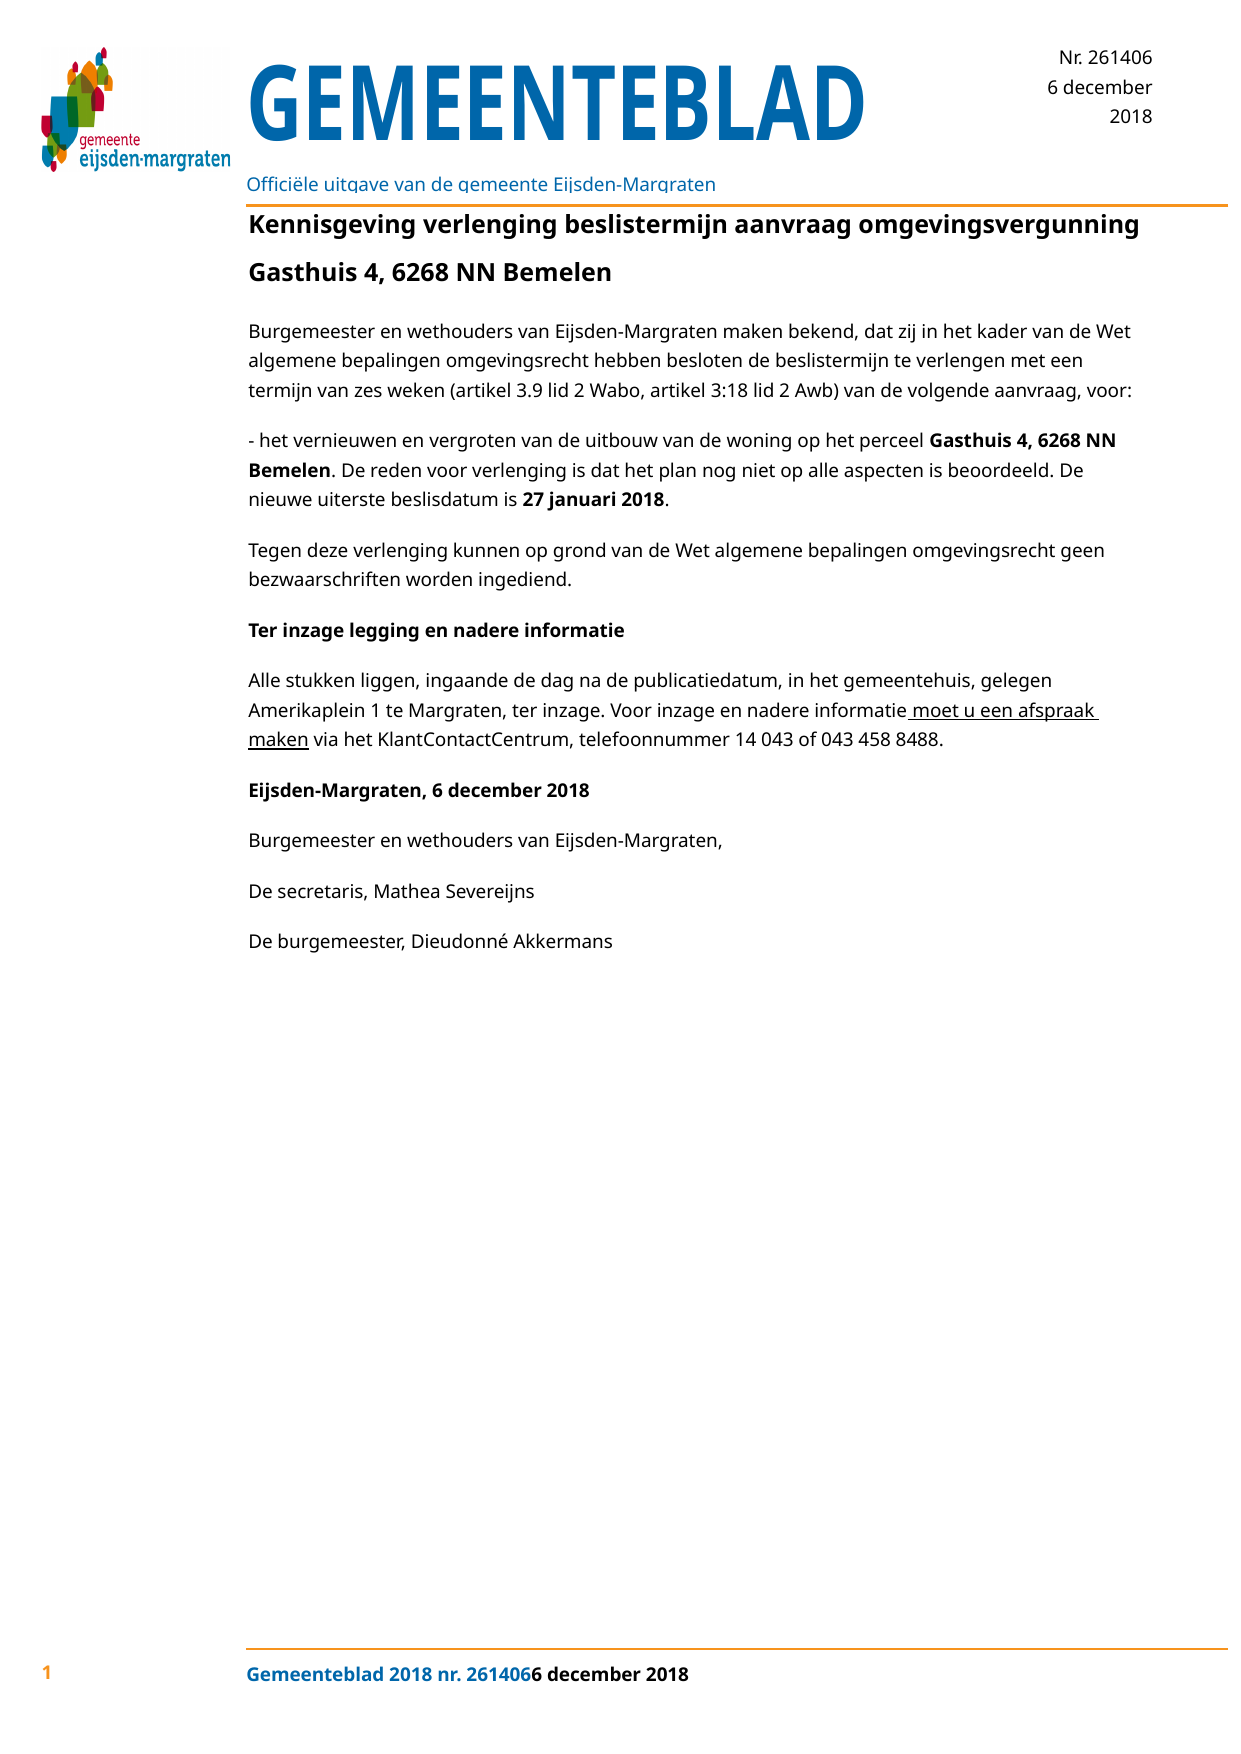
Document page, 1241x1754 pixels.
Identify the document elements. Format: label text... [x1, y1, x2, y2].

text - het vernieuwen en vergroten van de uitbouw van de woning op het perceel Gasthuis 4, 6268 NN Bemelen. De reden voor verlenging is dat het plan nog niet op alle aspecten is beoordeeld. De nieuwe uiterste beslisdatum is 27 januari 2018. [248, 427, 1152, 512]
text De burgemeester, Dieudonné Akkermans [248, 928, 1152, 954]
picture [41, 47, 231, 172]
text Kennisgeving verlenging beslistermijn aanvraag omgevingsvergunning Gasthuis 4, 6268 NN Bemelen [248, 207, 1152, 288]
text Eijsden-Margraten, 6 december 2018 [248, 777, 1152, 803]
text Alle stukken liggen, ingaande de dag na de publicatiedatum, in het gemeentehuis, gelegen Amerikaplein 1 te Margraten, ter inzage. Voor inzage en nadere informatie moet u een afspraak maken via het KlantContactCentrum, telefoonnummer 14 043 of 043 458 8488. [248, 667, 1152, 752]
text De secretaris, Mathea Severeijns [248, 878, 1152, 904]
text Burgemeester en wethouders van Eijsden-Margraten, [248, 827, 1152, 853]
text Ter inzage legging en nadere informatie [248, 617, 1152, 643]
text Tegen deze verlenging kunnen op grond van de Wet algemene bepalingen omgevingsrecht geen bezwaarschriften worden ingediend. [248, 537, 1152, 592]
text Burgemeester en wethouders van Eijsden-Margraten maken bekend, dat zij in het kader van de Wet algemene bepalingen omgevingsrecht hebben besloten de beslistermijn te verlengen met een termijn van zes weken (artikel 3.9 lid 2 Wabo, artikel 3:18 lid 2 Awb) van de volgende aanvraag, voor: [248, 318, 1152, 403]
